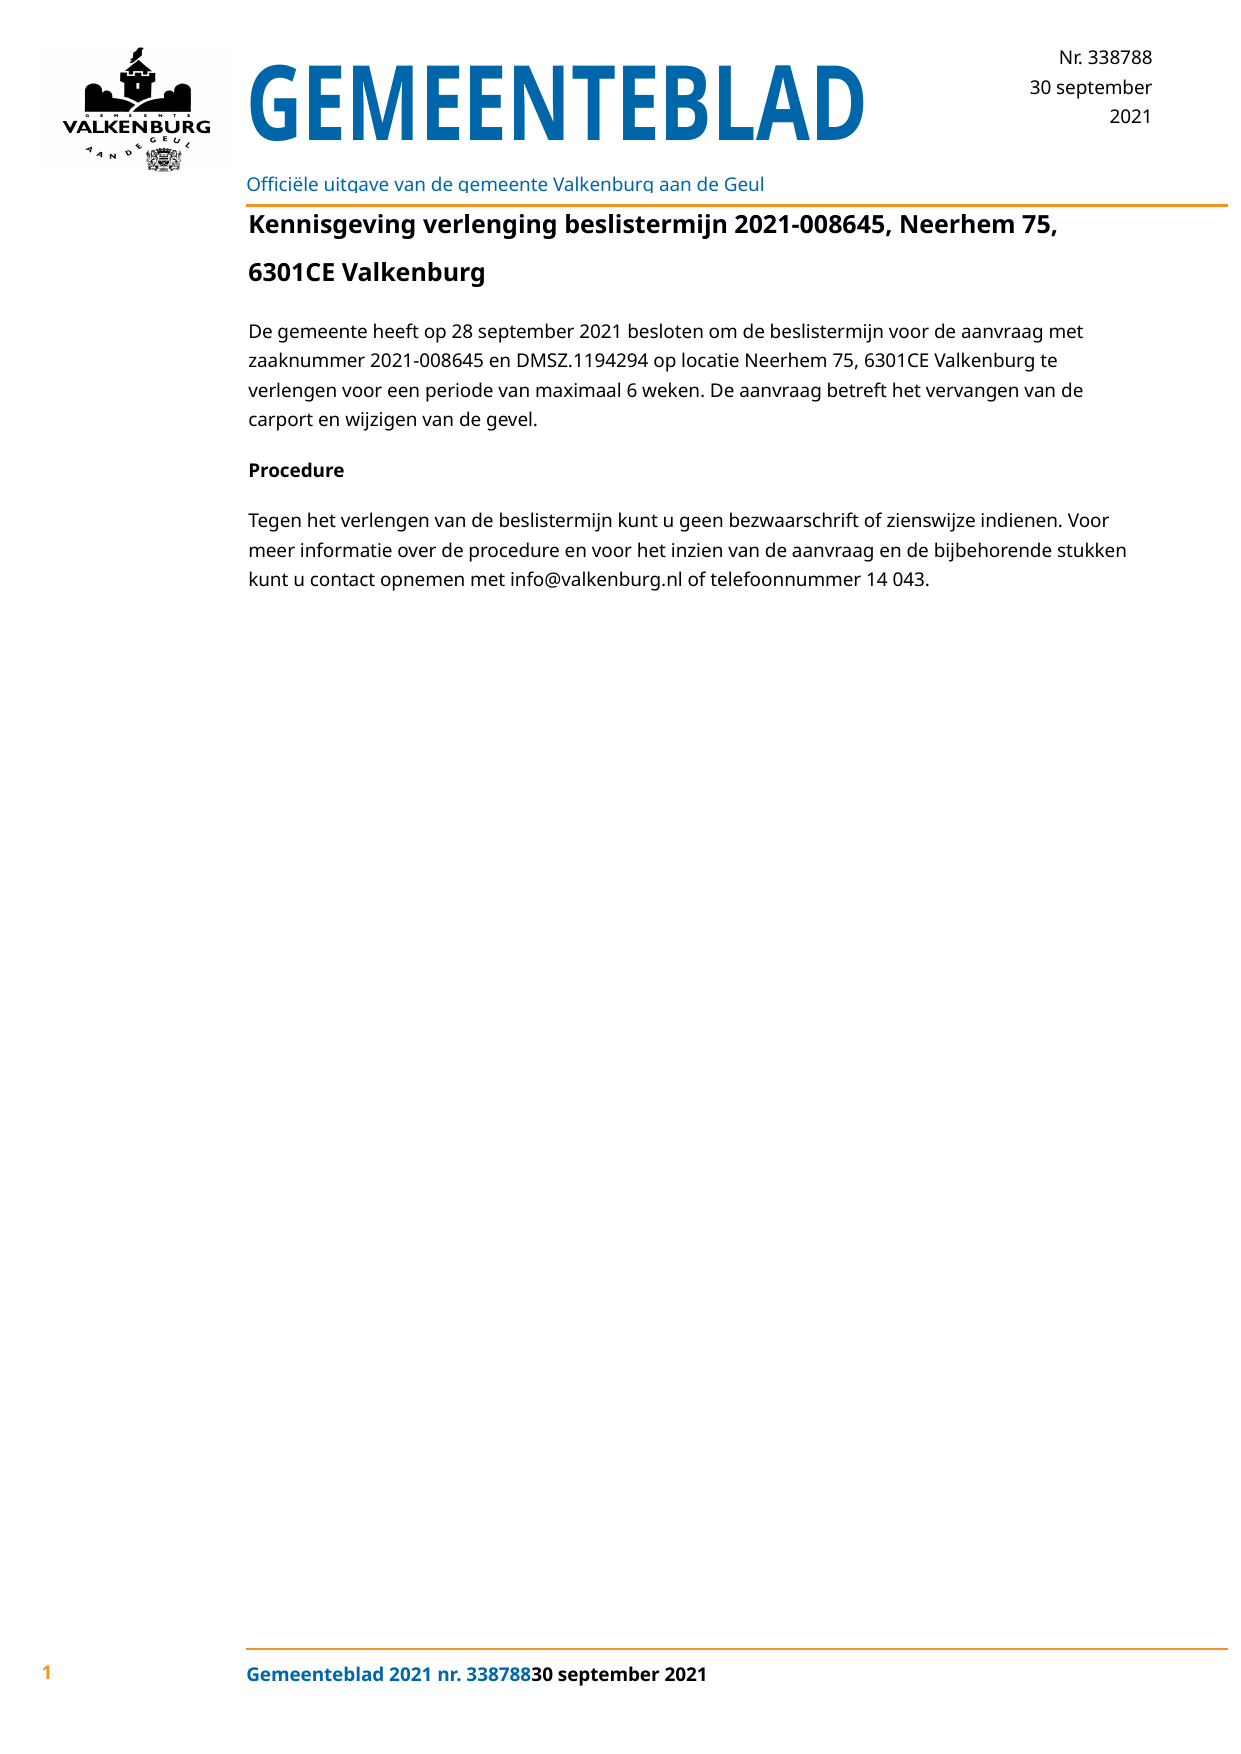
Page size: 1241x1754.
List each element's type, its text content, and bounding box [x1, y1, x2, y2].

text Procedure [248, 457, 1152, 483]
picture [41, 47, 231, 172]
text De gemeente heeft op 28 september 2021 besloten om de beslistermijn voor de aanvraag met zaaknummer 2021-008645 en DMSZ.1194294 op locatie Neerhem 75, 6301CE Valkenburg te verlengen voor een periode van maximaal 6 weken. De aanvraag betreft het vervangen van de carport en wijzigen van de gevel. [248, 318, 1152, 432]
text Tegen het verlengen van de beslistermijn kunt u geen bezwaarschrift of zienswijze indienen. Voor meer informatie over de procedure en voor het inzien van de aanvraag en de bijbehorende stukken kunt u contact opnemen met info@valkenburg.nl of telefoonnummer 14 043. [248, 507, 1152, 592]
text Kennisgeving verlenging beslistermijn 2021-008645, Neerhem 75, 6301CE Valkenburg [248, 207, 1152, 288]
